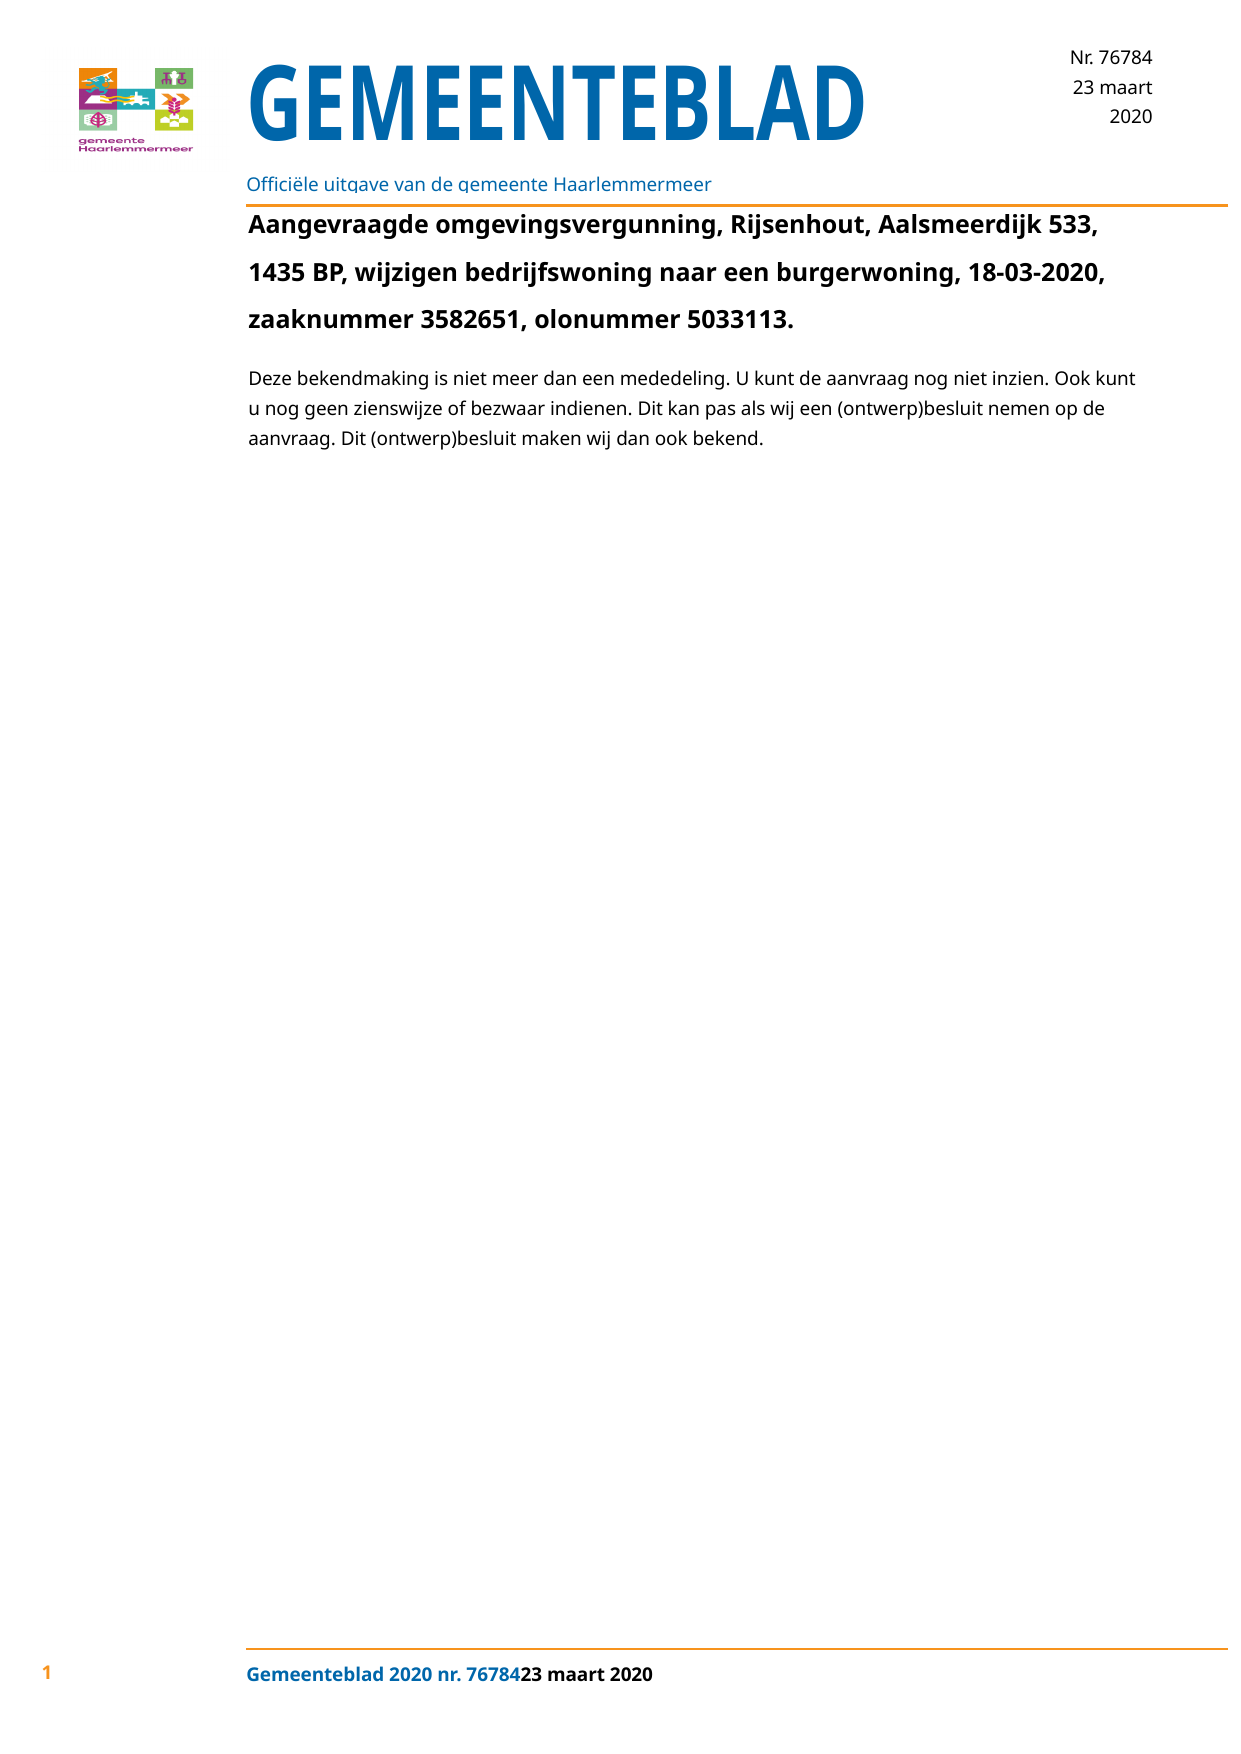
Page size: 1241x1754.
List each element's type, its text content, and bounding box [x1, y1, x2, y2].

picture [41, 47, 231, 172]
text Aangevraagde omgevingsvergunning, Rijsenhout, Aalsmeerdijk 533, 1435 BP, wijzigen bedrijfswoning naar een burgerwoning, 18-03-2020, zaaknummer 3582651, olonummer 5033113. [248, 207, 1152, 336]
text Deze bekendmaking is niet meer dan een mededeling. U kunt de aanvraag nog niet inzien. Ook kunt u nog geen zienswijze of bezwaar indienen. Dit kan pas als wij een (ontwerp)besluit nemen op de aanvraag. Dit (ontwerp)besluit maken wij dan ook bekend. [248, 366, 1152, 450]
